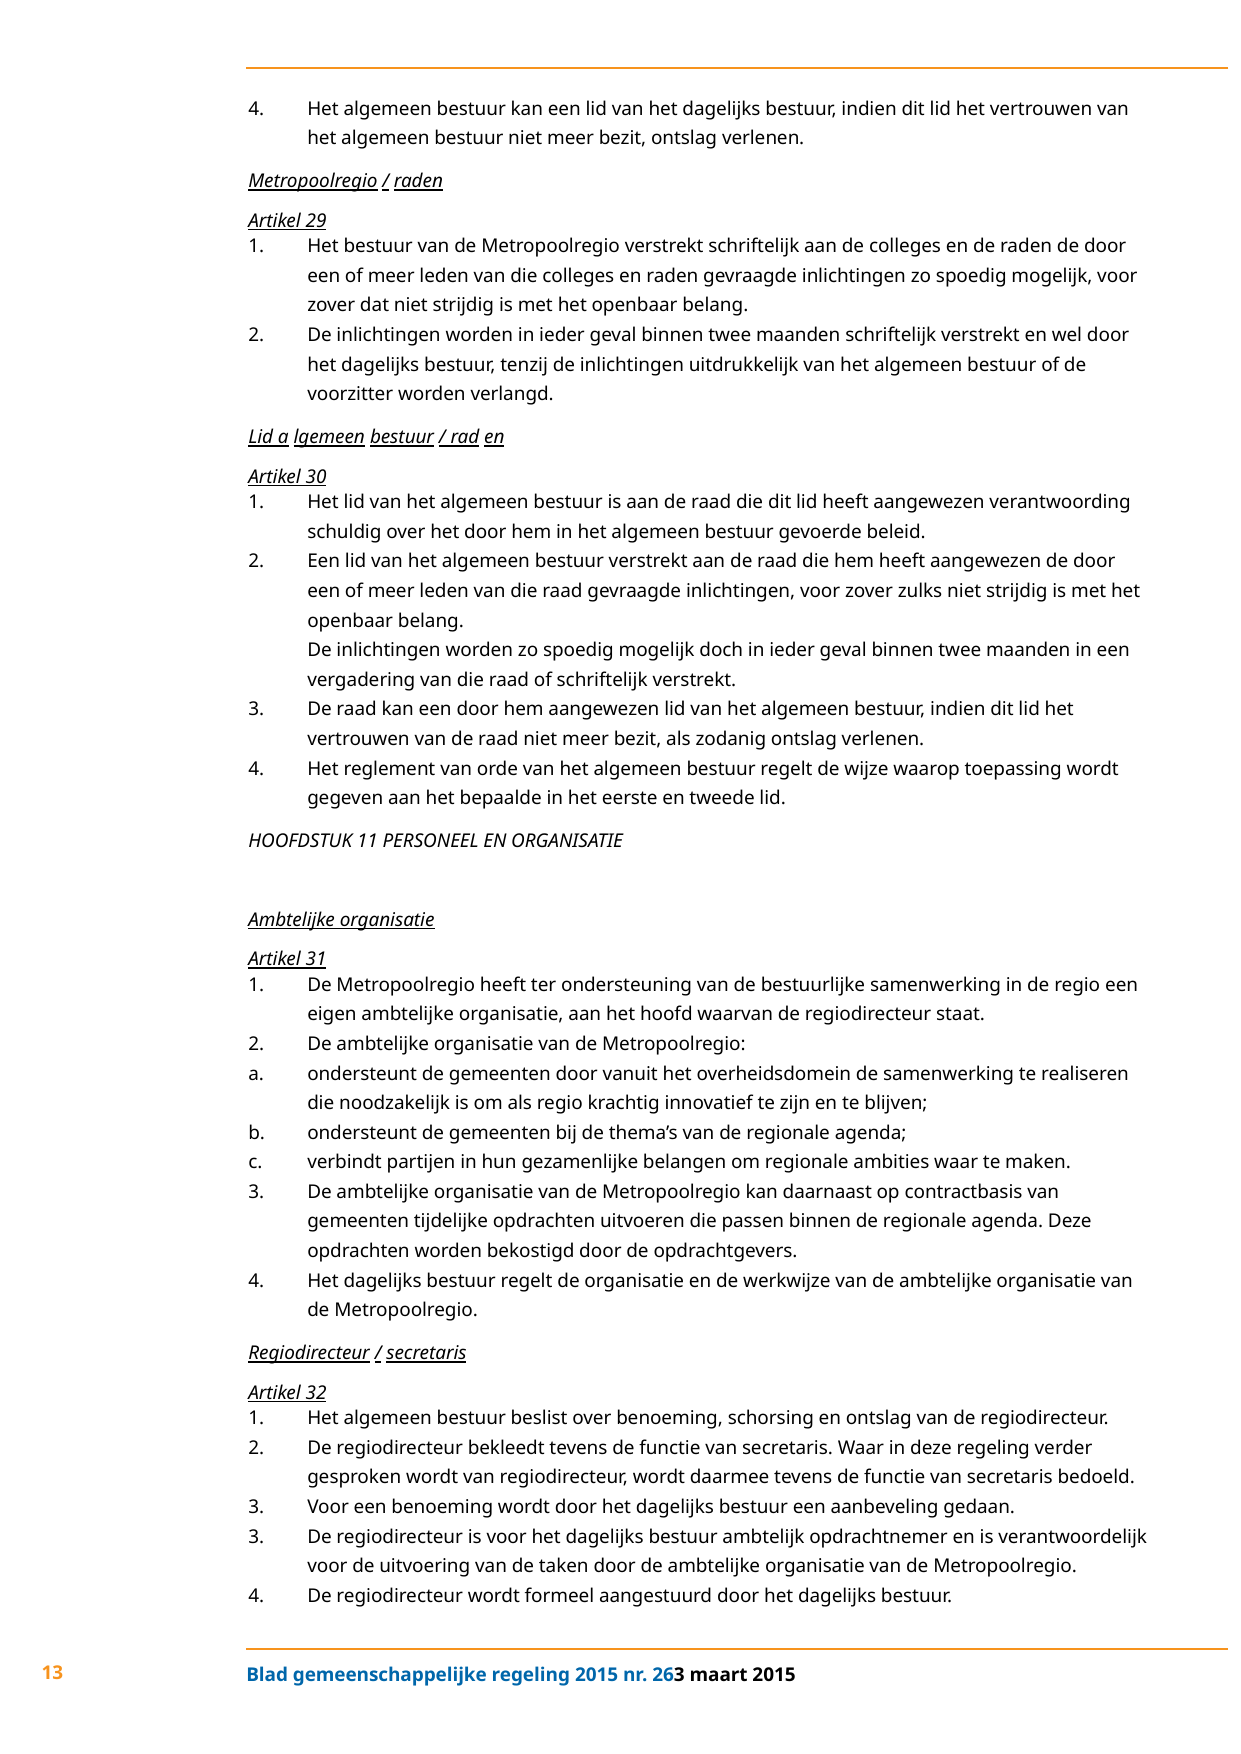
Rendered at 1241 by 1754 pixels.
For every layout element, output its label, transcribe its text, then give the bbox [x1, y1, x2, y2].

text Artikel 30 [248, 463, 1152, 488]
text Regiodirecteur / secretaris [248, 1339, 1152, 1365]
list De Metropoolregio heeft ter ondersteuning van de bestuurlijke samenwerking in de regio een eigen ambtelijke organisatie, aan het hoofd waarvan de regiodirecteur staat. [248, 971, 1152, 1026]
list ondersteunt de gemeenten bij de thema’s van de regionale agenda; [248, 1119, 1152, 1145]
list De ambtelijke organisatie van de Metropoolregio kan daarnaast op contractbasis van gemeenten tijdelijke opdrachten uitvoeren die passen binnen de regionale agenda. Deze opdrachten worden bekostigd door de opdrachtgevers. [248, 1178, 1152, 1263]
list De inlichtingen worden in ieder geval binnen twee maanden schriftelijk verstrekt en wel door het dagelijks bestuur, tenzij de inlichtingen uitdrukkelijk van het algemeen bestuur of de voorzitter worden verlangd. [248, 321, 1152, 406]
list verbindt partijen in hun gezamenlijke belangen om regionale ambities waar te maken. [248, 1148, 1152, 1174]
text Artikel 29 [248, 207, 1152, 232]
list De regiodirecteur wordt formeel aangestuurd door het dagelijks bestuur. [248, 1582, 1152, 1608]
list Een lid van het algemeen bestuur verstrekt aan de raad die hem heeft aangewezen de door een of meer leden van die raad gevraagde inlichtingen, voor zover zulks niet strijdig is met het openbaar belang. [248, 548, 1152, 633]
list Het algemeen bestuur beslist over benoeming, schorsing en ontslag van de regiodirecteur. [248, 1404, 1152, 1430]
list De regiodirecteur bekleedt tevens de functie van secretaris. Waar in deze regeling verder gesproken wordt van regiodirecteur, wordt daarmee tevens de functie van secretaris bedoeld. [248, 1434, 1152, 1489]
text Ambtelijke organisatie [248, 906, 1152, 932]
list Het algemeen bestuur kan een lid van het dagelijks bestuur, indien dit lid het vertrouwen van het algemeen bestuur niet meer bezit, ontslag verlenen. [248, 95, 1152, 150]
picture [41, 47, 231, 172]
list Het dagelijks bestuur regelt de organisatie en de werkwijze van de ambtelijke organisatie van de Metropoolregio. [248, 1267, 1152, 1322]
list De ambtelijke organisatie van de Metropoolregio: [248, 1030, 1152, 1056]
list Het lid van het algemeen bestuur is aan de raad die dit lid heeft aangewezen verantwoording schuldig over het door hem in het algemeen bestuur gevoerde beleid. [248, 488, 1152, 544]
list Het bestuur van de Metropoolregio verstrekt schriftelijk aan de colleges en de raden de door een of meer leden van die colleges en raden gevraagde inlichtingen zo spoedig mogelijk, voor zover dat niet strijdig is met het openbaar belang. [248, 232, 1152, 317]
text Artikel 31 [248, 945, 1152, 971]
list ondersteunt de gemeenten door vanuit het overheidsdomein de samenwerking te realiseren die noodzakelijk is om als regio krachtig innovatief te zijn en te blijven; [248, 1060, 1152, 1115]
text Metropoolregio / raden [248, 167, 1152, 193]
list De raad kan een door hem aangewezen lid van het algemeen bestuur, indien dit lid het vertrouwen van de raad niet meer bezit, als zodanig ontslag verlenen. [248, 696, 1152, 751]
list Voor een benoeming wordt door het dagelijks bestuur een aanbeveling gedaan. [248, 1493, 1152, 1519]
text HOOFDSTUK 11 PERSONEEL EN ORGANISATIE [248, 827, 1152, 853]
list De regiodirecteur is voor het dagelijks bestuur ambtelijk opdrachtnemer en is verantwoordelijk voor de uitvoering van de taken door de ambtelijke organisatie van de Metropoolregio. [248, 1523, 1152, 1578]
list De inlichtingen worden zo spoedig mogelijk doch in ieder geval binnen twee maanden in een vergadering van die raad of schriftelijk verstrekt. [248, 636, 1152, 692]
text Lid a lgemeen bestuur / rad en [248, 423, 1152, 449]
list Het reglement van orde van het algemeen bestuur regelt de wijze waarop toepassing wordt gegeven aan het bepaalde in het eerste en tweede lid. [248, 755, 1152, 810]
text Artikel 32 [248, 1379, 1152, 1404]
